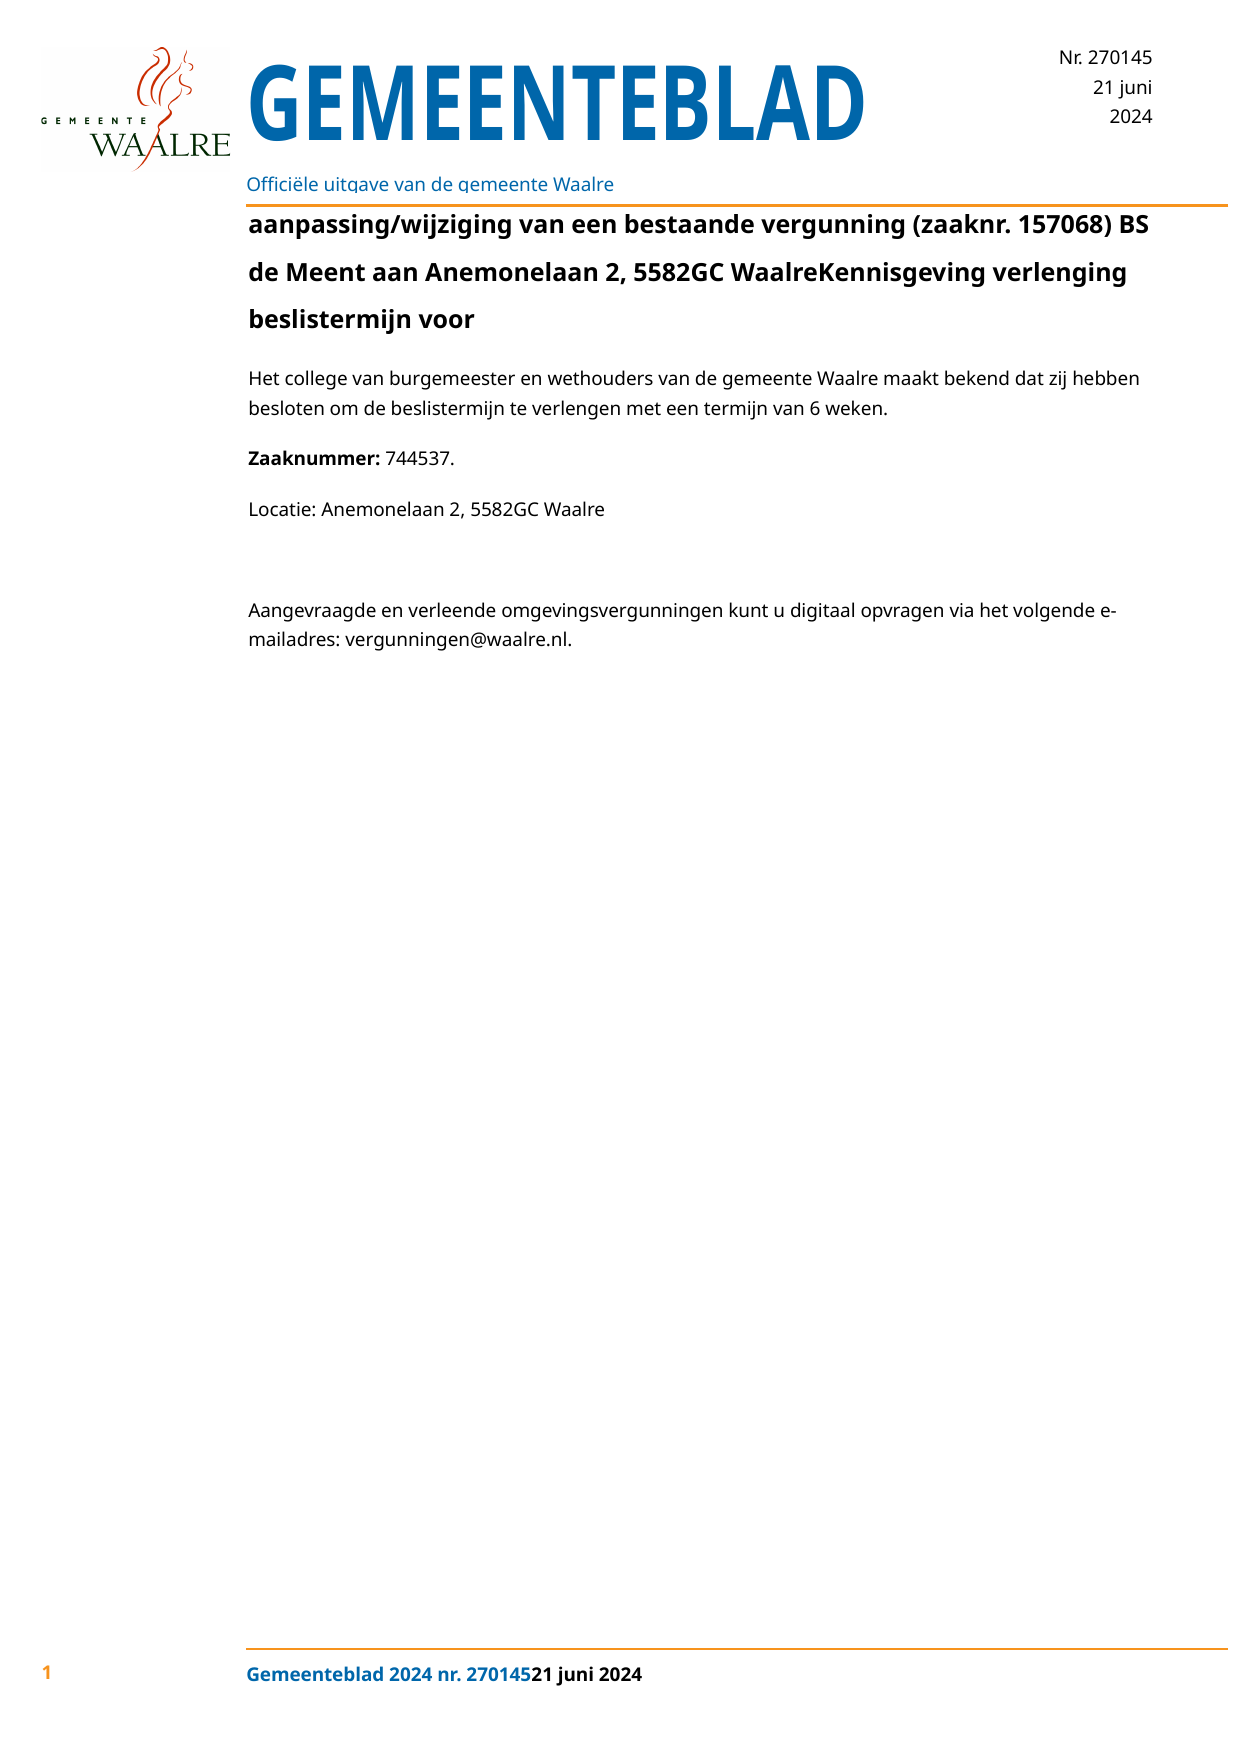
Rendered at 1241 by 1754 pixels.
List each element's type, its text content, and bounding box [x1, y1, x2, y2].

text Locatie: Anemonelaan 2, 5582GC Waalre [248, 496, 1152, 522]
text Aangevraagde en verleende omgevingsvergunningen kunt u digitaal opvragen via het volgende e-mailadres: vergunningen@waalre.nl. [248, 597, 1152, 652]
picture [41, 47, 231, 172]
text Het college van burgemeester en wethouders van de gemeente Waalre maakt bekend dat zij hebben besloten om de beslistermijn te verlengen met een termijn van 6 weken. [248, 366, 1152, 421]
text Zaaknummer: 744537. [248, 446, 1152, 471]
text aanpassing/wijziging van een bestaande vergunning (zaaknr. 157068) BS de Meent aan Anemonelaan 2, 5582GC WaalreKennisgeving verlenging beslistermijn voor [248, 207, 1152, 336]
